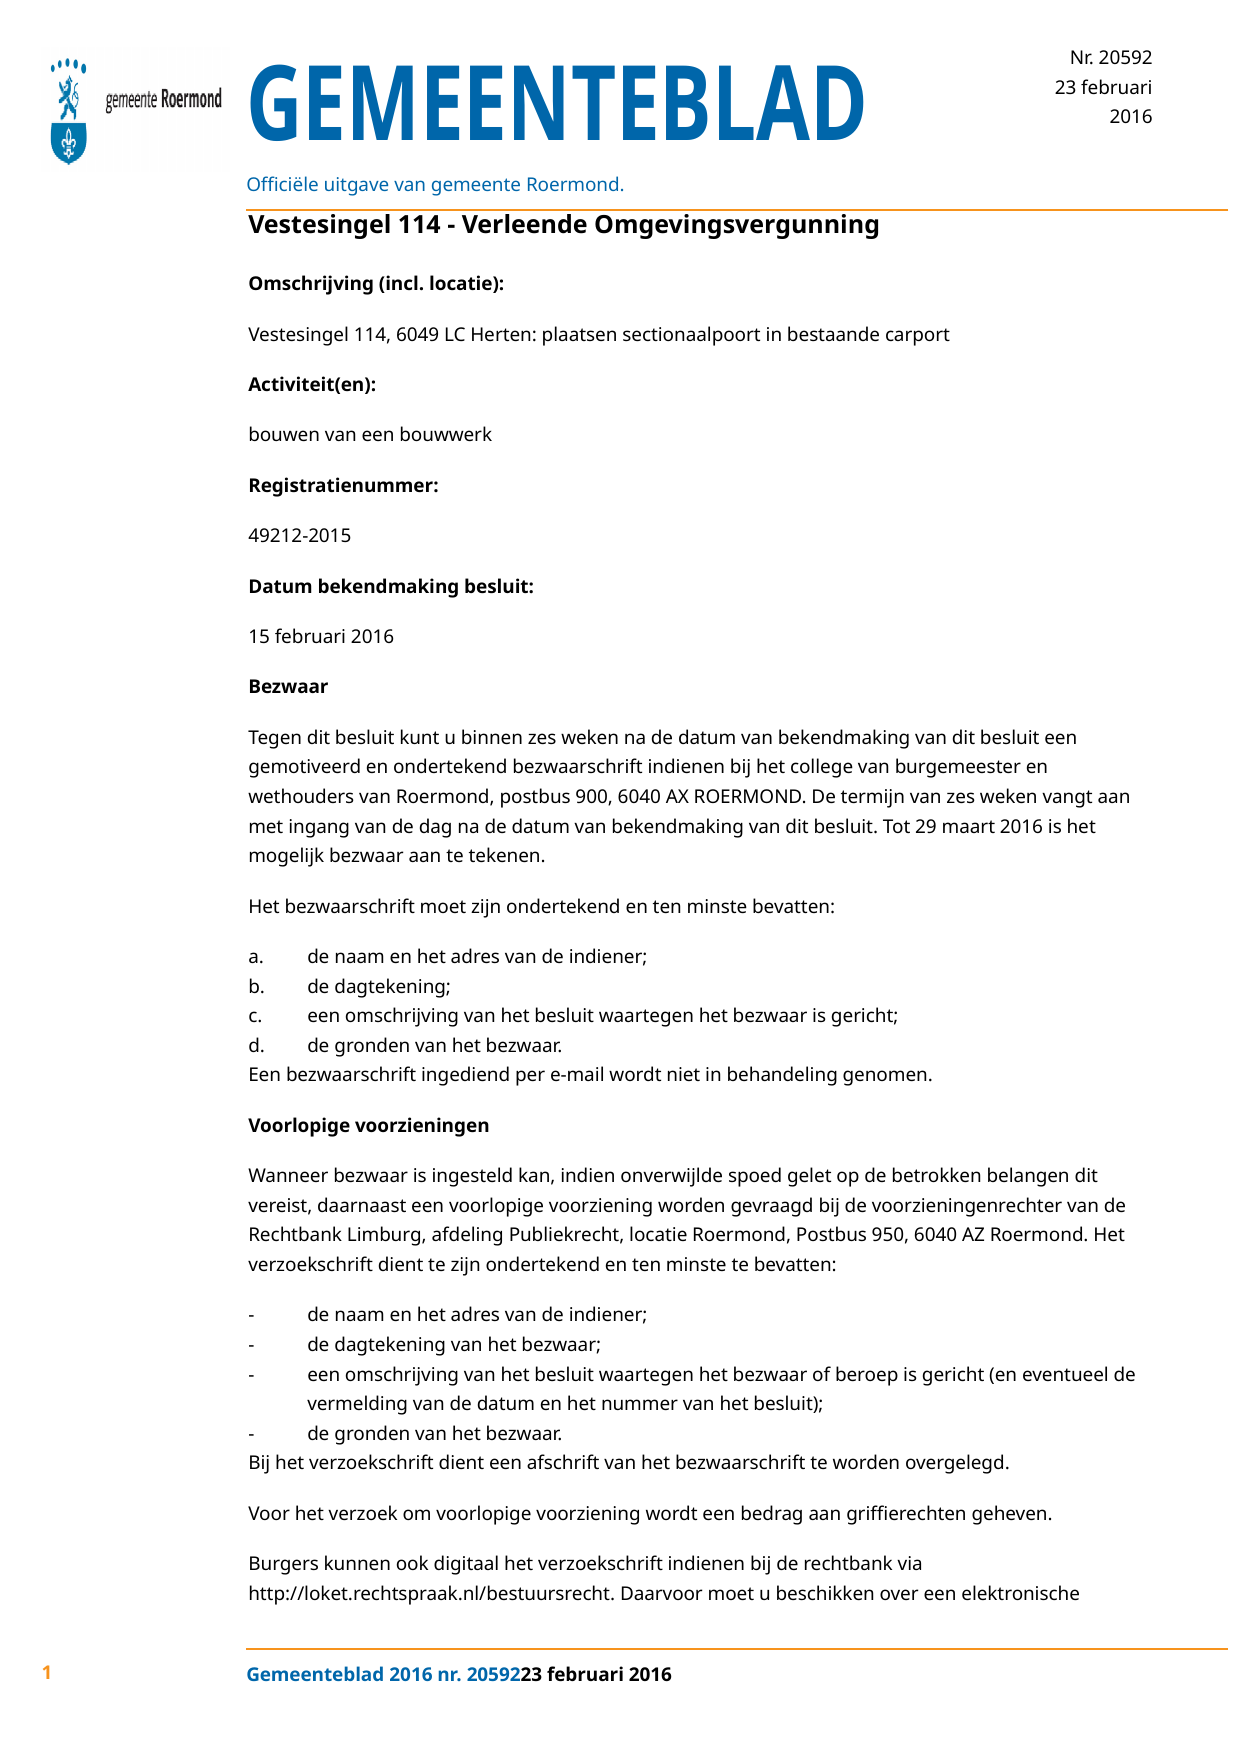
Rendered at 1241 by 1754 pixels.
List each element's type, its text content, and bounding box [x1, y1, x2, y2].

list de naam en het adres van de indiener; [248, 1302, 1152, 1327]
picture [41, 47, 231, 172]
text bouwen van een bouwwerk [248, 422, 1152, 447]
text Vestesingel 114 - Verleende Omgevingsvergunning [248, 211, 1152, 241]
text Bij het verzoekschrift dient een afschrift van het bezwaarschrift te worden overgelegd. [248, 1449, 1152, 1475]
text Tegen dit besluit kunt u binnen zes weken na de datum van bekendmaking van dit besluit een gemotiveerd en ondertekend bezwaarschrift indienen bij het college van burgemeester en wethouders van Roermond, postbus 900, 6040 AX ROERMOND. De termijn van zes weken vangt aan met ingang van de dag na de datum van bekendmaking van dit besluit. Tot 29 maart 2016 is het mogelijk bezwaar aan te tekenen. [248, 724, 1152, 868]
list de gronden van het bezwaar. [248, 1420, 1152, 1446]
text Wanneer bezwaar is ingesteld kan, indien onverwijlde spoed gelet op de betrokken belangen dit vereist, daarnaast een voorlopige voorziening worden gevraagd bij de voorzieningenrechter van de Rechtbank Limburg, afdeling Publiekrecht, locatie Roermond, Postbus 950, 6040 AZ Roermond. Het verzoekschrift dient te zijn ondertekend en ten minste te bevatten: [248, 1162, 1152, 1277]
list de naam en het adres van de indiener; [248, 943, 1152, 969]
text Bezwaar [248, 674, 1152, 699]
list een omschrijving van het besluit waartegen het bezwaar is gericht; [248, 1002, 1152, 1028]
list de dagtekening van het bezwaar; [248, 1331, 1152, 1357]
text Datum bekendmaking besluit: [248, 573, 1152, 598]
text Vestesingel 114, 6049 LC Herten: plaatsen sectionaalpoort in bestaande carport [248, 321, 1152, 346]
list de gronden van het bezwaar. [248, 1032, 1152, 1058]
text Omschrijving (incl. locatie): [248, 270, 1152, 296]
text Voor het verzoek om voorlopige voorziening wordt een bedrag aan griffierechten geheven. [248, 1500, 1152, 1526]
text Een bezwaarschrift ingediend per e-mail wordt niet in behandeling genomen. [248, 1062, 1152, 1087]
text Voorlopige voorzieningen [248, 1112, 1152, 1138]
list de dagtekening; [248, 973, 1152, 998]
text 15 februari 2016 [248, 623, 1152, 649]
text Het bezwaarschrift moet zijn ondertekend en ten minste bevatten: [248, 893, 1152, 918]
text Burgers kunnen ook digitaal het verzoekschrift indienen bij de rechtbank via http://loket.rechtspraak.nl/bestuursrecht. Daarvoor moet u beschikken over een elektronische [248, 1550, 1152, 1606]
text Registratienummer: [248, 472, 1152, 498]
text Activiteit(en): [248, 371, 1152, 397]
text 49212-2015 [248, 522, 1152, 548]
list een omschrijving van het besluit waartegen het bezwaar of beroep is gericht (en eventueel de vermelding van de datum en het nummer van het besluit); [248, 1361, 1152, 1416]
